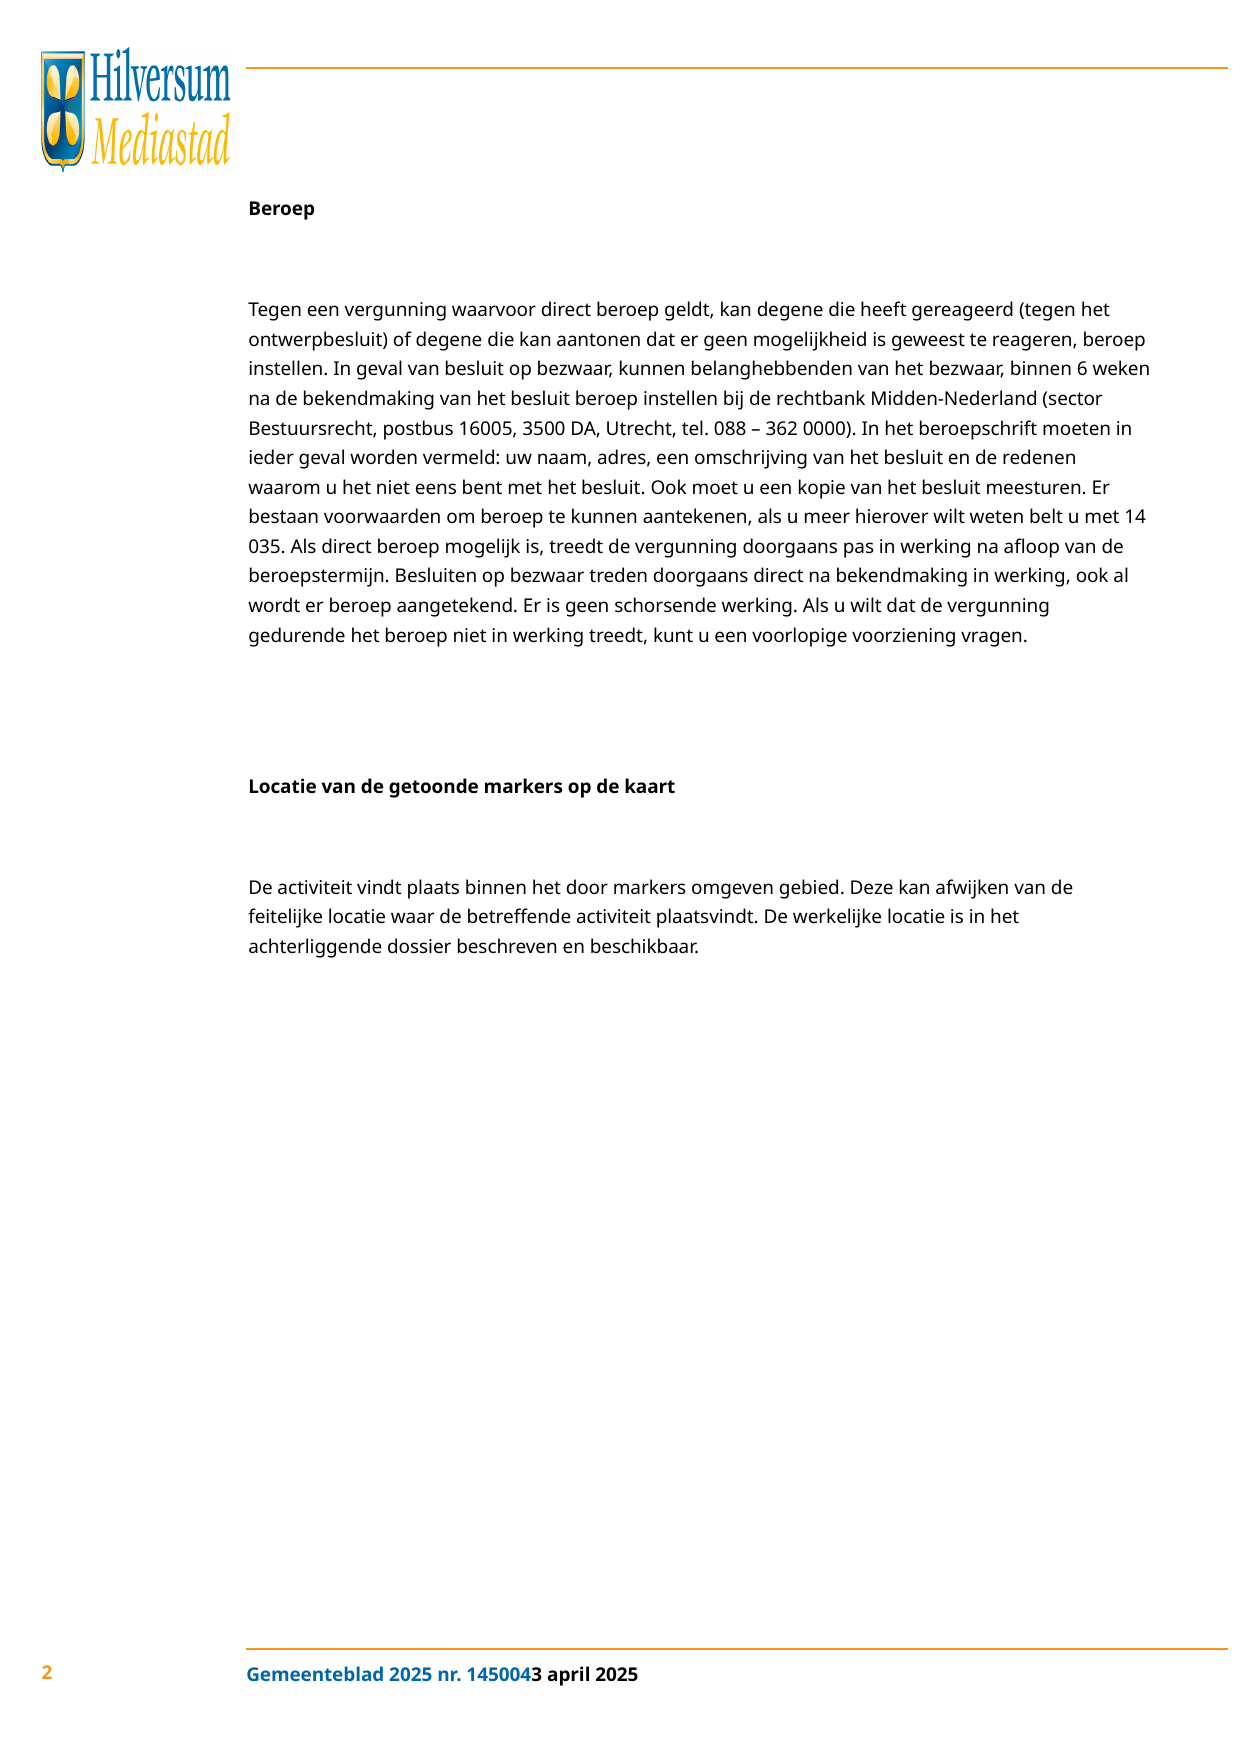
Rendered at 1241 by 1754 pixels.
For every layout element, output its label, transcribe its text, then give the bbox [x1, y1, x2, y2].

text De activiteit vindt plaats binnen het door markers omgeven gebied. Deze kan afwijken van de feitelijke locatie waar de betreffende activiteit plaatsvindt. De werkelijke locatie is in het achterliggende dossier beschreven en beschikbaar. [248, 874, 1152, 959]
picture [41, 47, 231, 172]
text Locatie van de getoonde markers op de kaart [248, 773, 1152, 799]
text Tegen een vergunning waarvoor direct beroep geldt, kan degene die heeft gereageerd (tegen het ontwerpbesluit) of degene die kan aantonen dat er geen mogelijkheid is geweest te reageren, beroep instellen. In geval van besluit op bezwaar, kunnen belanghebbenden van het bezwaar, binnen 6 weken na de bekendmaking van het besluit beroep instellen bij de rechtbank Midden-Nederland (sector Bestuursrecht, postbus 16005, 3500 DA, Utrecht, tel. 088 – 362 0000). In het beroepschrift moeten in ieder geval worden vermeld: uw naam, adres, een omschrijving van het besluit en de redenen waarom u het niet eens bent met het besluit. Ook moet u een kopie van het besluit meesturen. Er bestaan voorwaarden om beroep te kunnen aantekenen, als u meer hierover wilt weten belt u met 14 035. Als direct beroep mogelijk is, treedt de vergunning doorgaans pas in werking na afloop van de beroepstermijn. Besluiten op bezwaar treden doorgaans direct na bekendmaking in werking, ook al wordt er beroep aangetekend. Er is geen schorsende werking. Als u wilt dat de vergunning gedurende het beroep niet in werking treedt, kunt u een voorlopige voorziening vragen. [248, 296, 1152, 648]
text Beroep [248, 196, 1152, 221]
